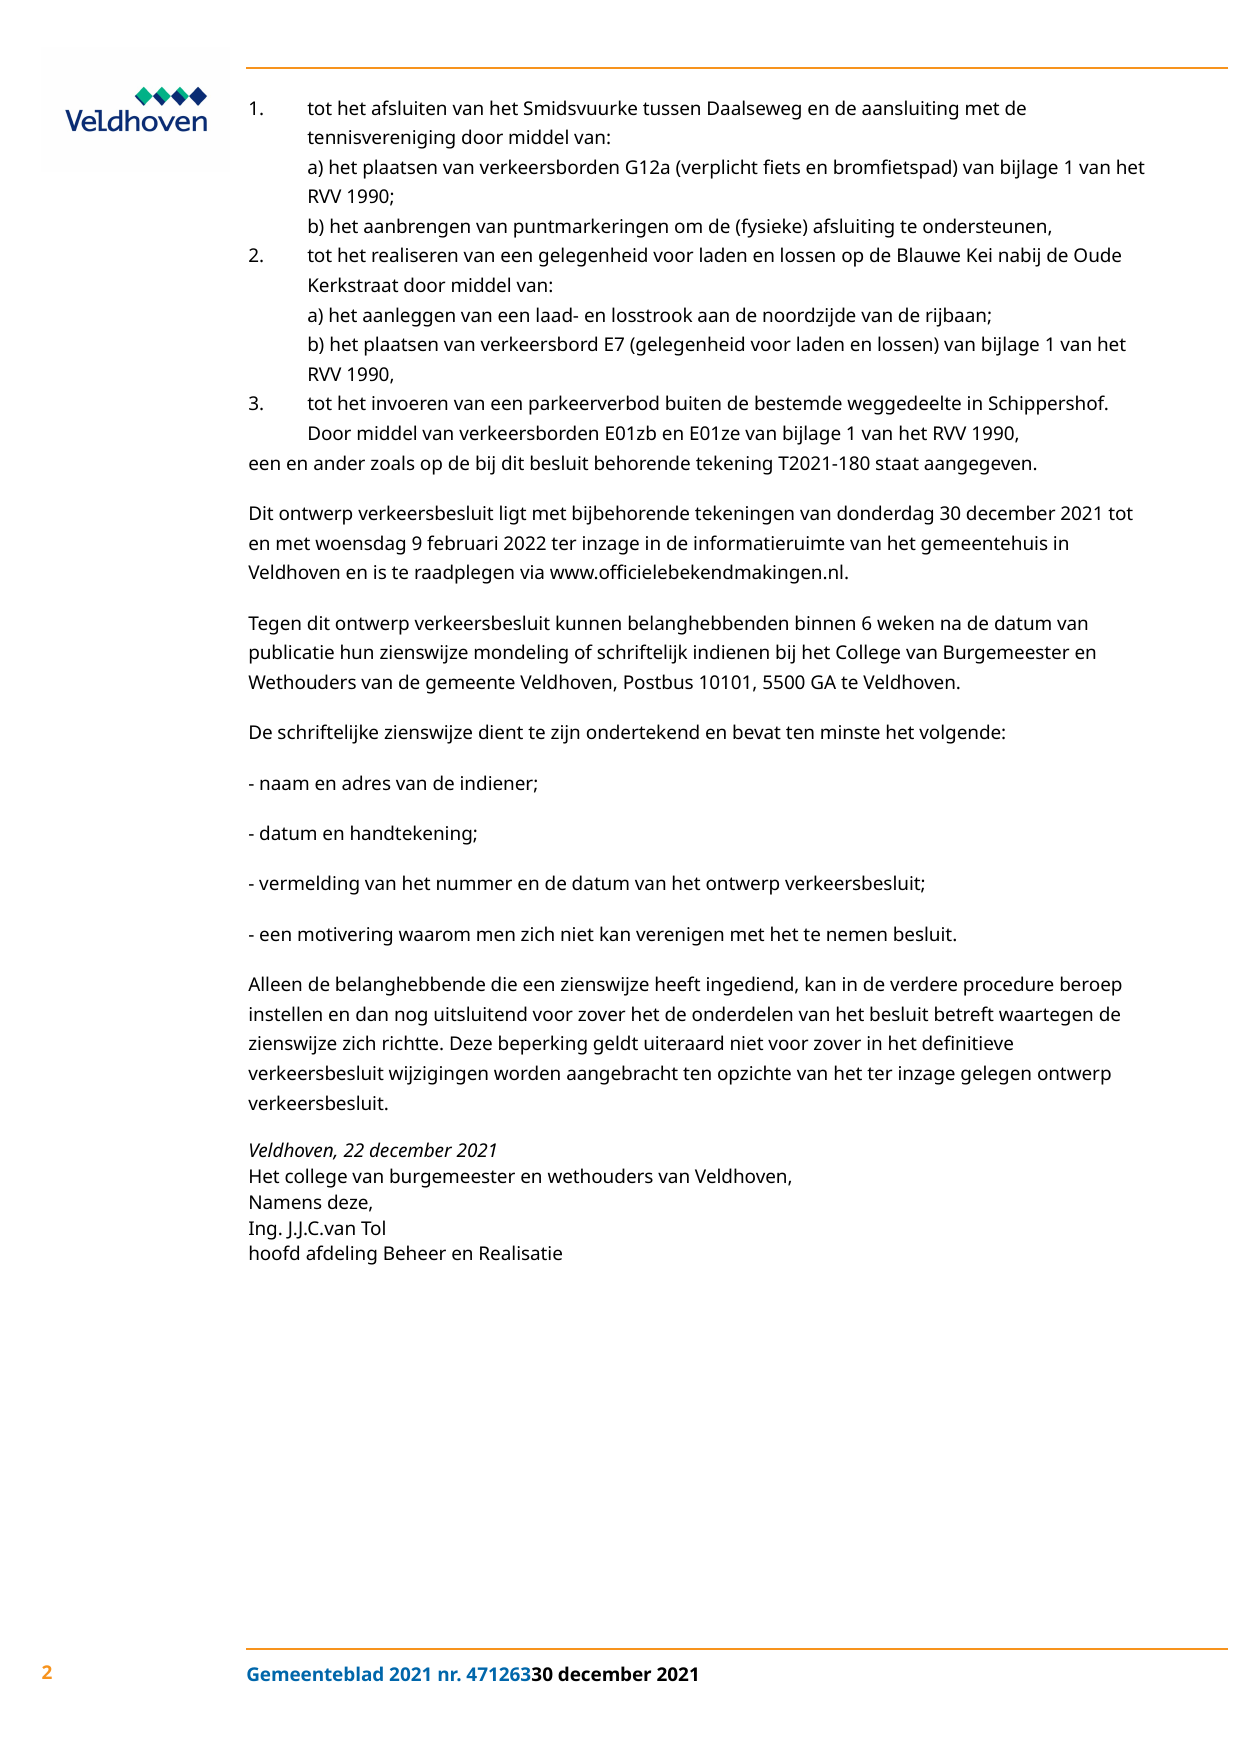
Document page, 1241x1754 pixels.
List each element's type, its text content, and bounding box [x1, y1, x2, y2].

text Alleen de belanghebbende die een zienswijze heeft ingediend, kan in de verdere procedure beroep instellen en dan nog uitsluitend voor zover het de onderdelen van het besluit betreft waartegen de zienswijze zich richtte. Deze beperking geldt uiteraard niet voor zover in het definitieve verkeersbesluit wijzigingen worden aangebracht ten opzichte van het ter inzage gelegen ontwerp verkeersbesluit. [248, 971, 1152, 1116]
text - vermelding van het nummer en de datum van het ontwerp verkeersbesluit; [248, 871, 1152, 896]
list a) het aanleggen van een laad- en losstrook aan de noordzijde van de rijbaan; [248, 302, 1152, 328]
list b) het aanbrengen van puntmarkeringen om de (fysieke) afsluiting te ondersteunen, [248, 213, 1152, 239]
text - naam en adres van de indiener; [248, 770, 1152, 796]
text Veldhoven, 22 december 2021 [248, 1138, 1152, 1163]
text een en ander zoals op de bij dit besluit behorende tekening T2021-180 staat aangegeven. [248, 450, 1152, 476]
text - een motivering waarom men zich niet kan verenigen met het te nemen besluit. [248, 921, 1152, 947]
text De schriftelijke zienswijze dient te zijn ondertekend en bevat ten minste het volgende: [248, 719, 1152, 745]
text Tegen dit ontwerp verkeersbesluit kunnen belanghebbenden binnen 6 weken na de datum van publicatie hun zienswijze mondeling of schriftelijk indienen bij het College van Burgemeester en Wethouders van de gemeente Veldhoven, Postbus 10101, 5500 GA te Veldhoven. [248, 610, 1152, 695]
list b) het plaatsen van verkeersbord E7 (gelegenheid voor laden en lossen) van bijlage 1 van het RVV 1990, [248, 331, 1152, 387]
text Dit ontwerp verkeersbesluit ligt met bijbehorende tekeningen van donderdag 30 december 2021 tot en met woensdag 9 februari 2022 ter inzage in de informatieruimte van het gemeentehuis in Veldhoven en is te raadplegen via www.officielebekendmakingen.nl. [248, 500, 1152, 585]
list tot het realiseren van een gelegenheid voor laden en lossen op de Blauwe Kei nabij de Oude Kerkstraat door middel van: [248, 243, 1152, 298]
text Ing. J.J.C.van Tol [248, 1215, 1152, 1241]
picture [41, 47, 231, 172]
list a) het plaatsen van verkeersborden G12a (verplicht fiets en bromfietspad) van bijlage 1 van het RVV 1990; [248, 154, 1152, 209]
text - datum en handtekening; [248, 820, 1152, 846]
text Namens deze, [248, 1189, 1152, 1215]
text hoofd afdeling Beheer en Realisatie [248, 1241, 1152, 1266]
list tot het invoeren van een parkeerverbod buiten de bestemde weggedeelte in Schippershof. Door middel van verkeersborden E01zb en E01ze van bijlage 1 van het RVV 1990, [248, 391, 1152, 446]
list tot het afsluiten van het Smidsvuurke tussen Daalseweg en de aansluiting met de tennisvereniging door middel van: [248, 95, 1152, 150]
text Het college van burgemeester en wethouders van Veldhoven, [248, 1163, 1152, 1189]
